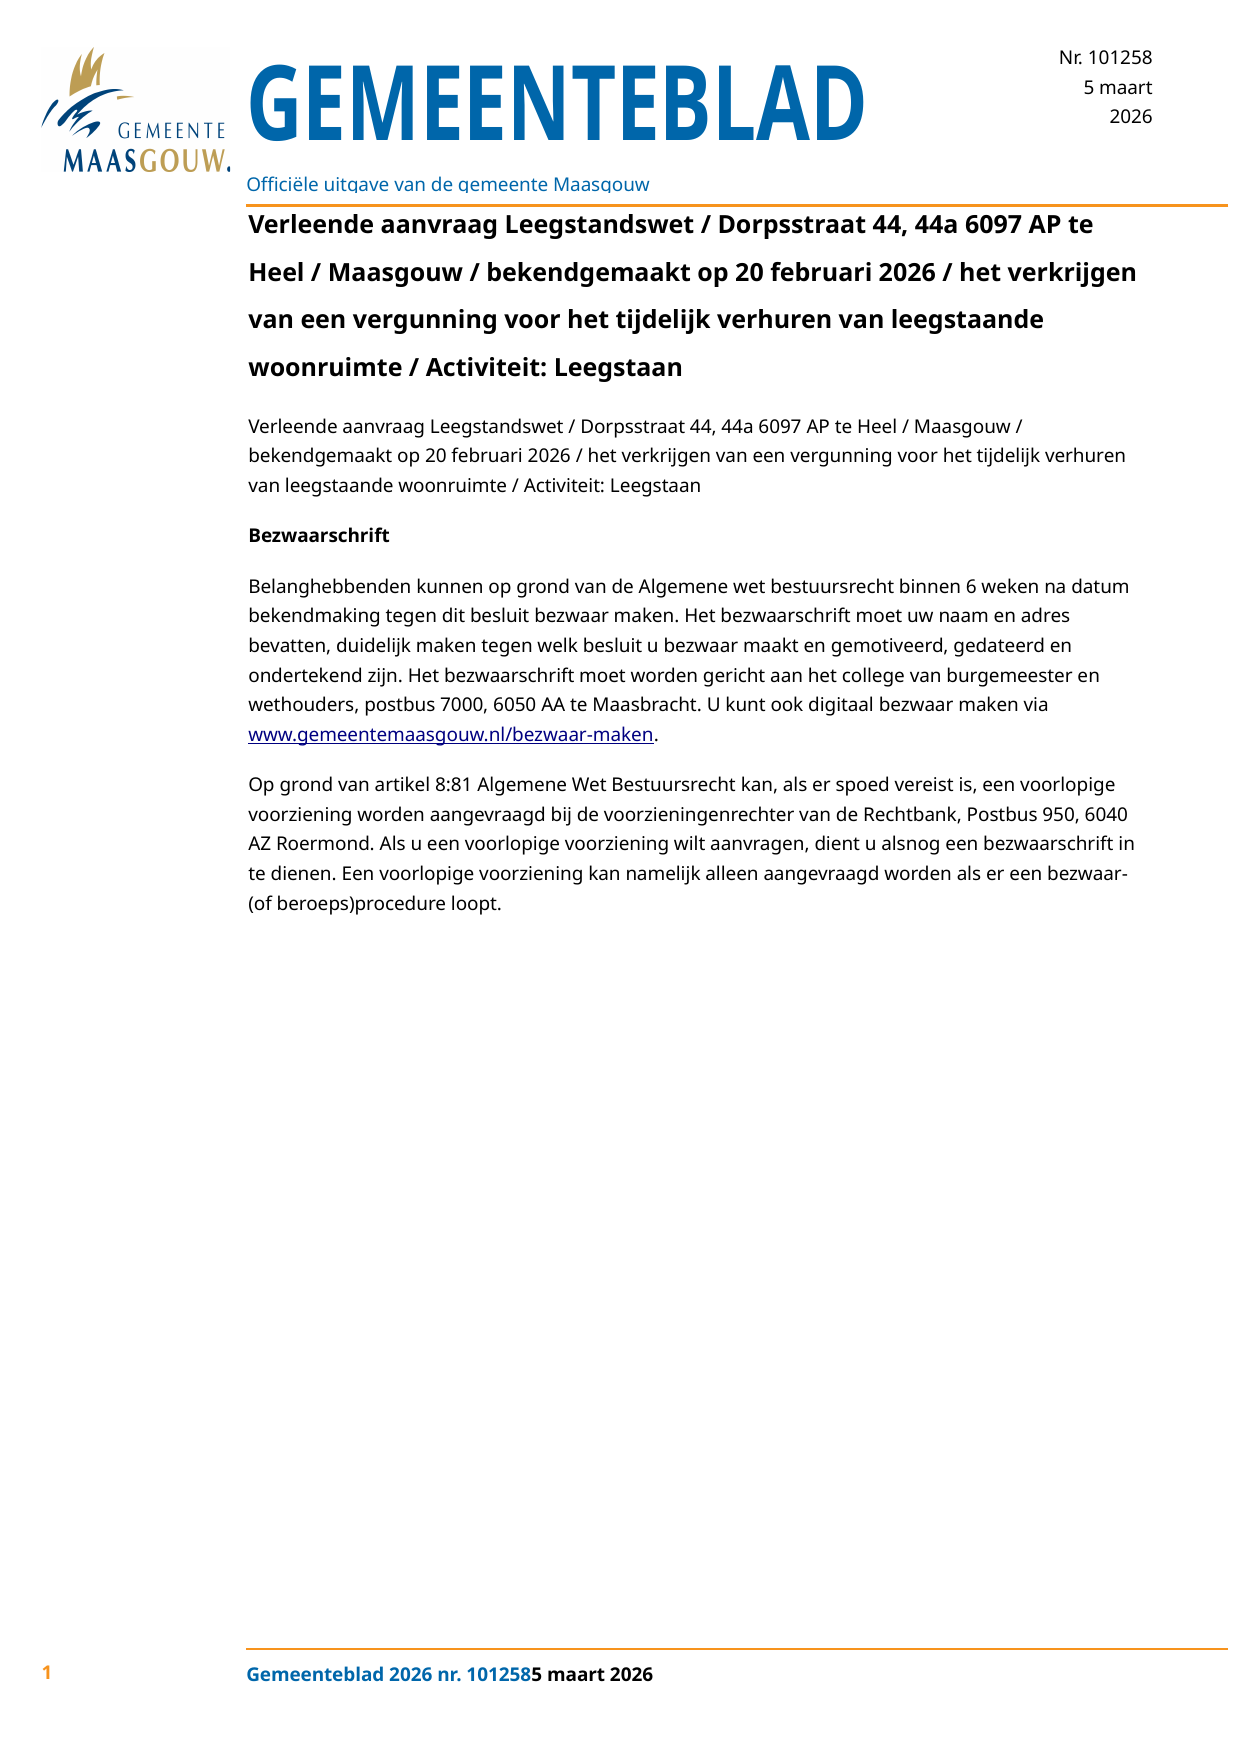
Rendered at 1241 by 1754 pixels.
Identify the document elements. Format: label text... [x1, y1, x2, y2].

text Bezwaarschrift [248, 523, 1152, 548]
text Op grond van artikel 8:81 Algemene Wet Bestuursrecht kan, als er spoed vereist is, een voorlopige voorziening worden aangevraagd bij de voorzieningenrechter van de Rechtbank, Postbus 950, 6040 AZ Roermond. Als u een voorlopige voorziening wilt aanvragen, dient u alsnog een bezwaarschrift in te dienen. Een voorlopige voorziening kan namelijk alleen aangevraagd worden als er een bezwaar- (of beroeps)procedure loopt. [248, 771, 1152, 916]
text Verleende aanvraag Leegstandswet / Dorpsstraat 44, 44a 6097 AP te Heel / Maasgouw / bekendgemaakt op 20 februari 2026 / het verkrijgen van een vergunning voor het tijdelijk verhuren van leegstaande woonruimte / Activiteit: Leegstaan [248, 413, 1152, 498]
picture [41, 47, 231, 172]
text Verleende aanvraag Leegstandswet / Dorpsstraat 44, 44a 6097 AP te Heel / Maasgouw / bekendgemaakt op 20 februari 2026 / het verkrijgen van een vergunning voor het tijdelijk verhuren van leegstaande woonruimte / Activiteit: Leegstaan [248, 207, 1152, 384]
text Belanghebbenden kunnen op grond van de Algemene wet bestuursrecht binnen 6 weken na datum bekendmaking tegen dit besluit bezwaar maken. Het bezwaarschrift moet uw naam en adres bevatten, duidelijk maken tegen welk besluit u bezwaar maakt en gemotiveerd, gedateerd en ondertekend zijn. Het bezwaarschrift moet worden gericht aan het college van burgemeester en wethouders, postbus 7000, 6050 AA te Maasbracht. U kunt ook digitaal bezwaar maken via www.gemeentemaasgouw.nl/bezwaar-maken. [248, 573, 1152, 747]
